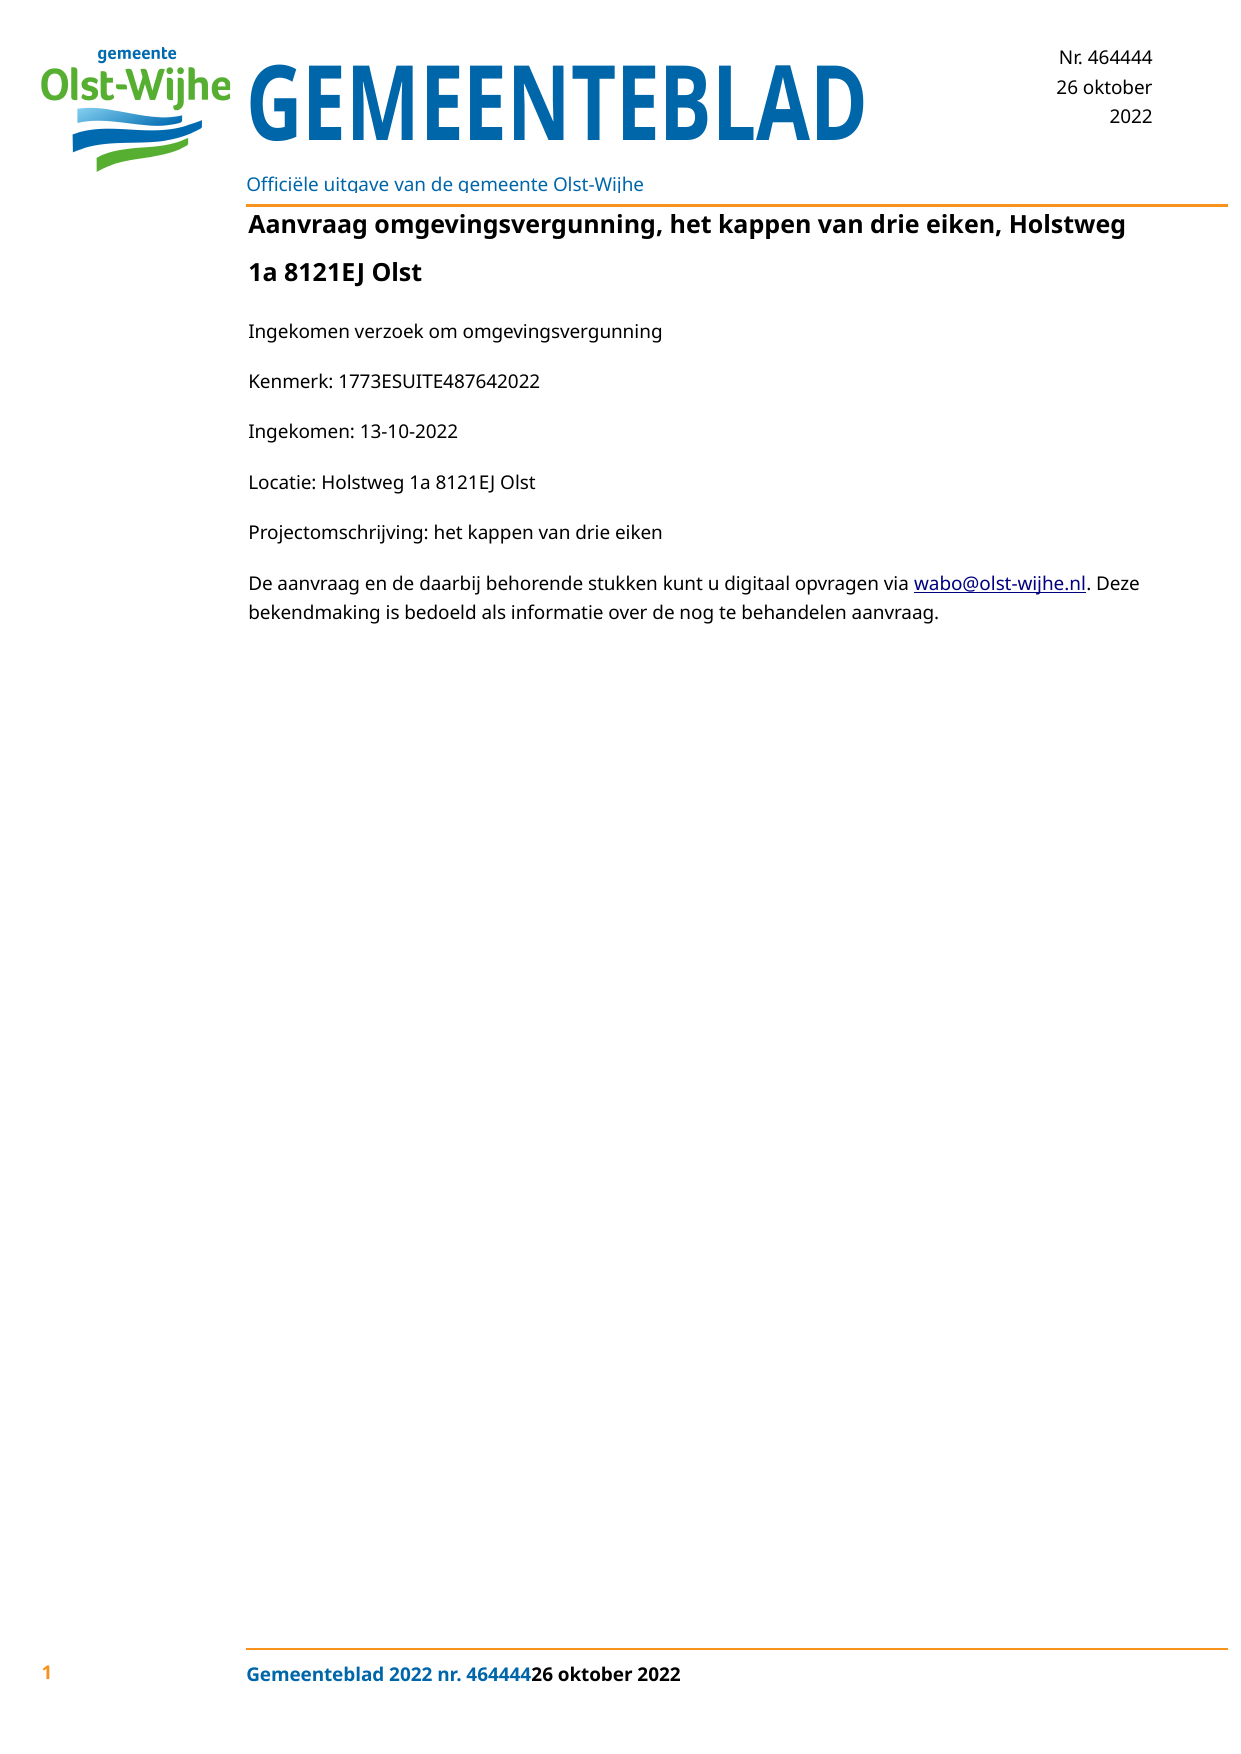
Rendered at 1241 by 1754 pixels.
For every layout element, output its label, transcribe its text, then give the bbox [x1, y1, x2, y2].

text Kenmerk: 1773ESUITE487642022 [248, 368, 1152, 394]
text Aanvraag omgevingsvergunning, het kappen van drie eiken, Holstweg 1a 8121EJ Olst [248, 207, 1152, 288]
text Ingekomen verzoek om omgevingsvergunning [248, 318, 1152, 344]
text Projectomschrijving: het kappen van drie eiken [248, 519, 1152, 545]
text De aanvraag en de daarbij behorende stukken kunt u digitaal opvragen via wabo@olst-wijhe.nl. Deze bekendmaking is bedoeld als informatie over de nog te behandelen aanvraag. [248, 570, 1152, 625]
picture [41, 47, 231, 172]
text Ingekomen: 13-10-2022 [248, 419, 1152, 444]
text Locatie: Holstweg 1a 8121EJ Olst [248, 469, 1152, 495]
